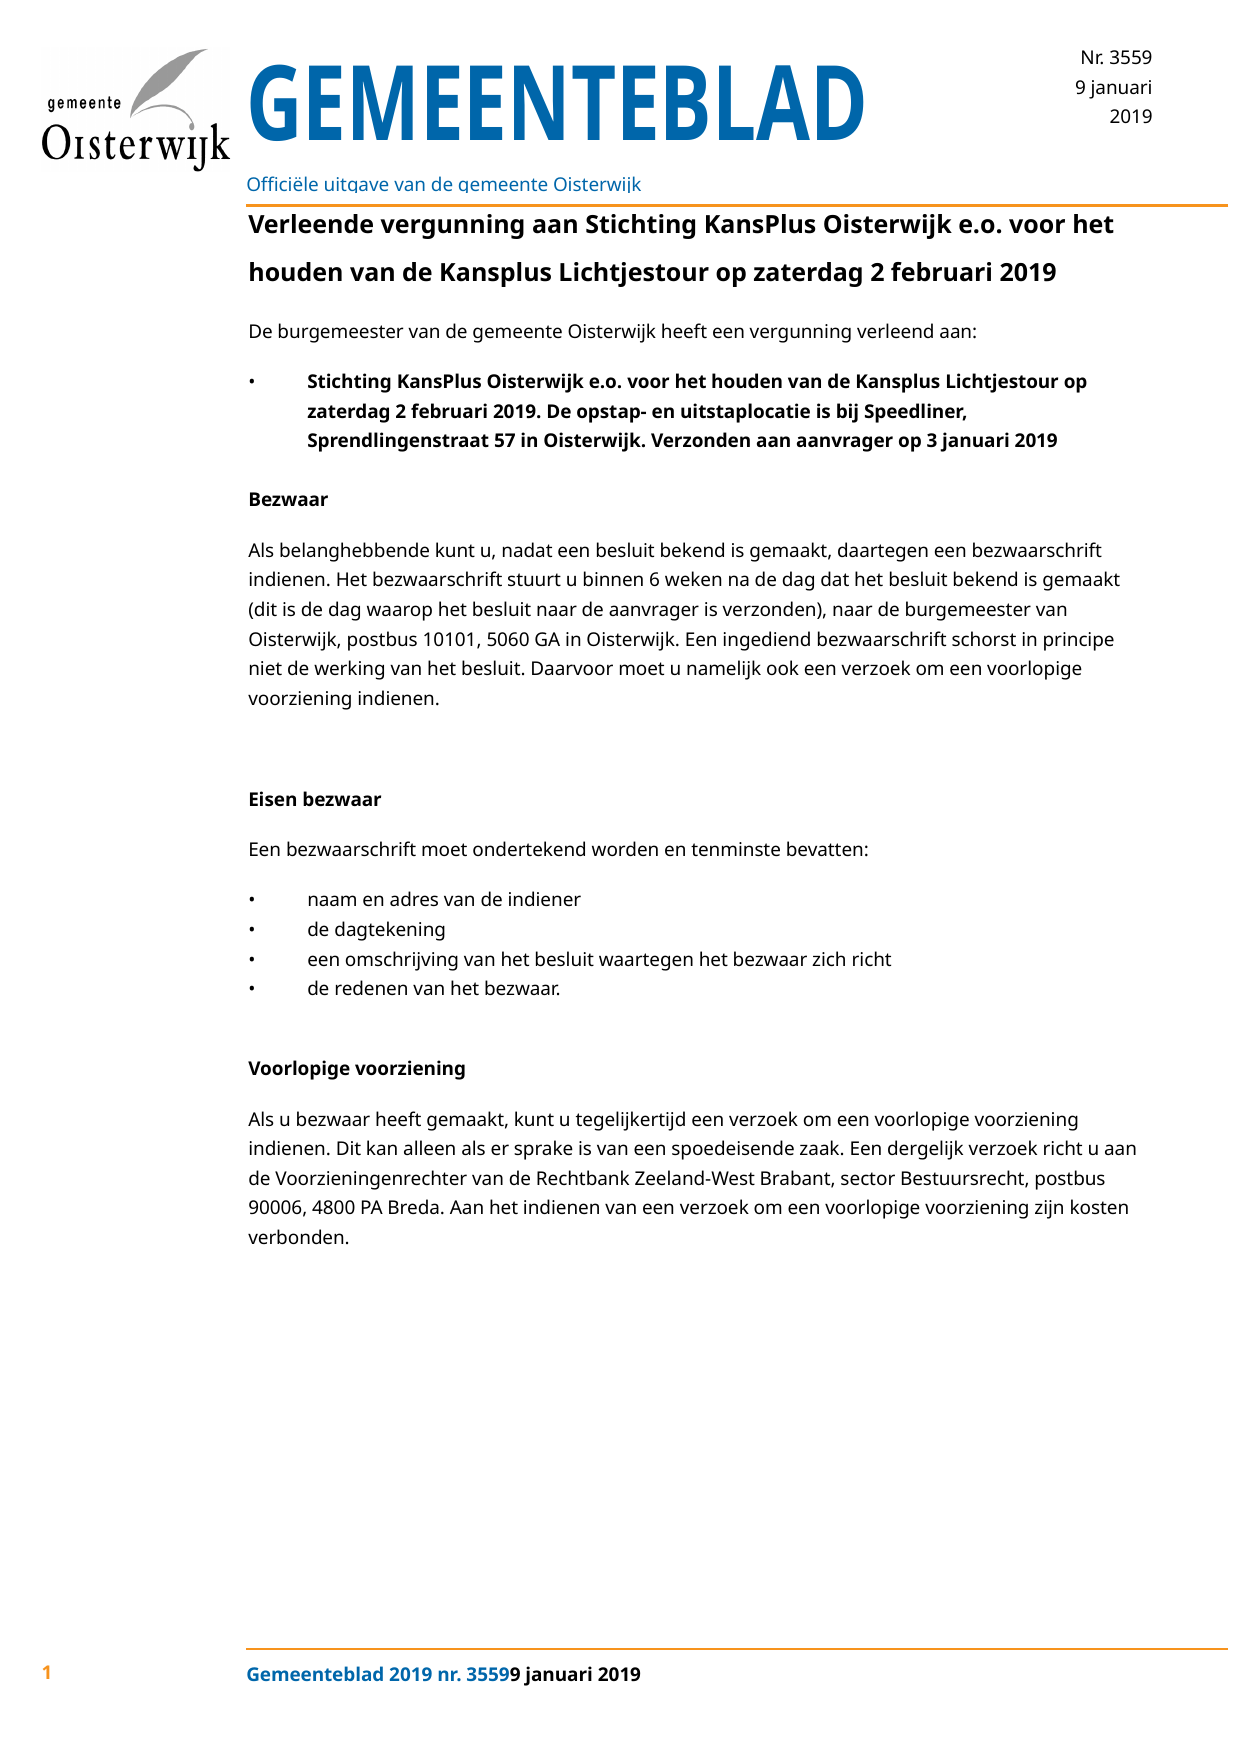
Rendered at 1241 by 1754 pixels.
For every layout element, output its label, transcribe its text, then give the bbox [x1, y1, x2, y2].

text Een bezwaarschrift moet ondertekend worden en tenminste bevatten: [248, 836, 1152, 862]
list een omschrijving van het besluit waartegen het bezwaar zich richt [248, 946, 1152, 972]
text Eisen bezwaar [248, 786, 1152, 812]
picture [41, 47, 231, 172]
list de dagtekening [248, 916, 1152, 942]
text Voorlopige voorziening [248, 1055, 1152, 1081]
text Als u bezwaar heeft gemaakt, kunt u tegelijkertijd een verzoek om een voorlopige voorziening indienen. Dit kan alleen als er sprake is van een spoedeisende zaak. Een dergelijk verzoek richt u aan de Voorzieningenrechter van de Rechtbank Zeeland-West Brabant, sector Bestuursrecht, postbus 90006, 4800 PA Breda. Aan het indienen van een verzoek om een voorlopige voorziening zijn kosten verbonden. [248, 1106, 1152, 1250]
text Bezwaar [248, 487, 1152, 512]
list de redenen van het bezwaar. [248, 975, 1152, 1001]
text De burgemeester van de gemeente Oisterwijk heeft een vergunning verleend aan: [248, 318, 1152, 344]
text Als belanghebbende kunt u, nadat een besluit bekend is gemaakt, daartegen een bezwaarschrift indienen. Het bezwaarschrift stuurt u binnen 6 weken na de dag dat het besluit bekend is gemaakt (dit is de dag waarop het besluit naar de aanvrager is verzonden), naar de burgemeester van Oisterwijk, postbus 10101, 5060 GA in Oisterwijk. Een ingediend bezwaarschrift schorst in principe niet de werking van het besluit. Daarvoor moet u namelijk ook een verzoek om een voorlopige voorziening indienen. [248, 537, 1152, 711]
list Stichting KansPlus Oisterwijk e.o. voor het houden van de Kansplus Lichtjestour op zaterdag 2 februari 2019. De opstap- en uitstaplocatie is bij Speedliner, Sprendlingenstraat 57 in Oisterwijk. Verzonden aan aanvrager op 3 januari 2019 [248, 368, 1152, 453]
list naam en adres van de indiener [248, 887, 1152, 912]
text Verleende vergunning aan Stichting KansPlus Oisterwijk e.o. voor het houden van de Kansplus Lichtjestour op zaterdag 2 februari 2019 [248, 207, 1152, 288]
